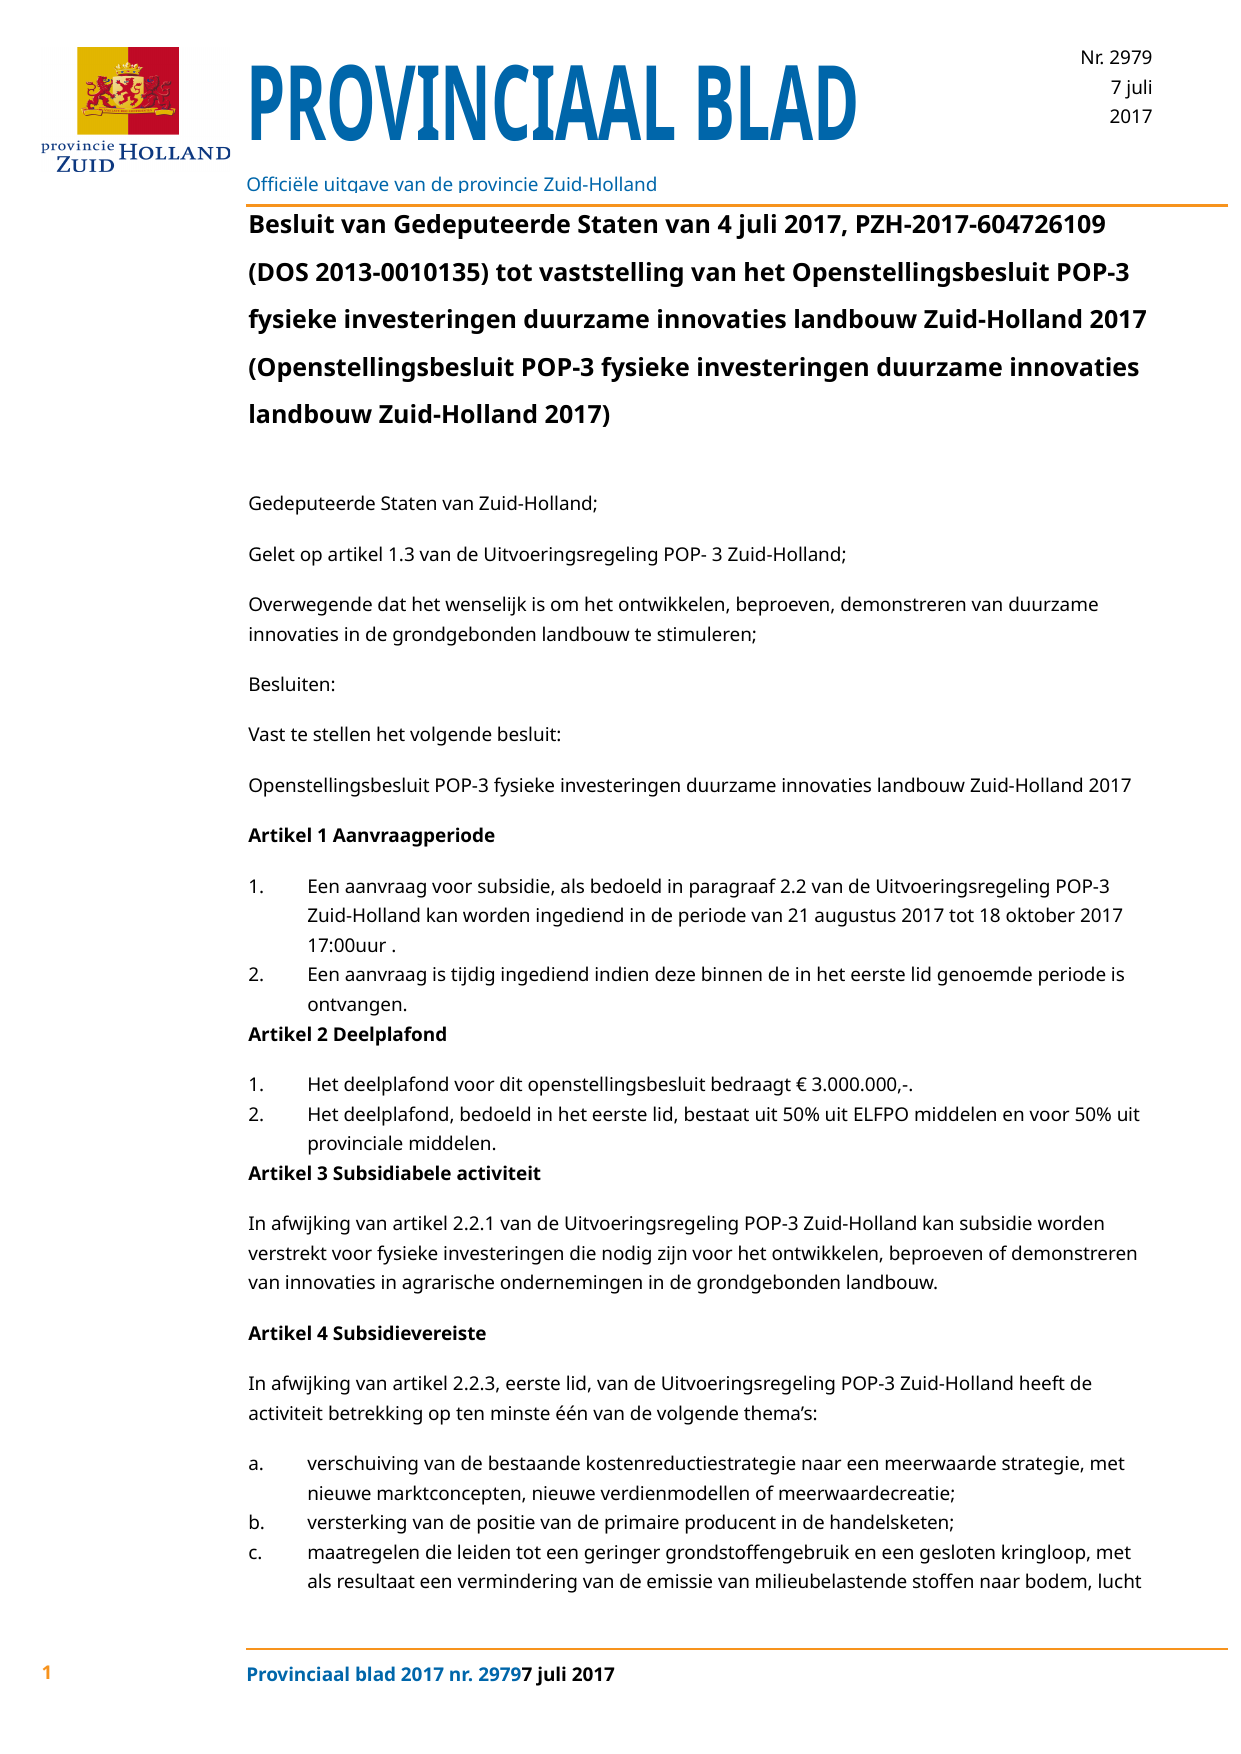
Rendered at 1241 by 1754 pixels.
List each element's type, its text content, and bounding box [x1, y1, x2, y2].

list Een aanvraag is tijdig ingediend indien deze binnen de in het eerste lid genoemde periode is ontvangen. [248, 962, 1152, 1017]
picture [41, 47, 231, 172]
text In afwijking van artikel 2.2.1 van de Uitvoeringsregeling POP-3 Zuid-Holland kan subsidie worden verstrekt voor fysieke investeringen die nodig zijn voor het ontwikkelen, beproeven of demonstreren van innovaties in agrarische ondernemingen in de grondgebonden landbouw. [248, 1210, 1152, 1295]
text Gelet op artikel 1.3 van de Uitvoeringsregeling POP- 3 Zuid-Holland; [248, 541, 1152, 566]
text Artikel 3 Subsidiabele activiteit [248, 1160, 1152, 1186]
list Een aanvraag voor subsidie, als bedoeld in paragraaf 2.2 van de Uitvoeringsregeling POP-3 Zuid-Holland kan worden ingediend in de periode van 21 augustus 2017 tot 18 oktober 2017 17:00uur . [248, 873, 1152, 958]
text Besluit van Gedeputeerde Staten van 4 juli 2017, PZH-2017-604726109 (DOS 2013-0010135) tot vaststelling van het Openstellingsbesluit POP-3 fysieke investeringen duurzame innovaties landbouw Zuid-Holland 2017 (Openstellingsbesluit POP-3 fysieke investeringen duurzame innovaties landbouw Zuid-Holland 2017) [248, 207, 1152, 431]
text Artikel 1 Aanvraagperiode [248, 822, 1152, 848]
text Overwegende dat het wenselijk is om het ontwikkelen, beproeven, demonstreren van duurzame innovaties in de grondgebonden landbouw te stimuleren; [248, 591, 1152, 646]
text Artikel 4 Subsidievereiste [248, 1320, 1152, 1346]
text Artikel 2 Deelplafond [248, 1021, 1152, 1046]
text Vast te stellen het volgende besluit: [248, 722, 1152, 747]
text Besluiten: [248, 671, 1152, 697]
list maatregelen die leiden tot een geringer grondstoffengebruik en een gesloten kringloop, met als resultaat een vermindering van de emissie van milieubelastende stoffen naar bodem, lucht [248, 1539, 1152, 1594]
list versterking van de positie van de primaire producent in de handelsketen; [248, 1509, 1152, 1535]
text Gedeputeerde Staten van Zuid-Holland; [248, 490, 1152, 516]
list verschuiving van de bestaande kostenreductiestrategie naar een meerwaarde strategie, met nieuwe marktconcepten, nieuwe verdienmodellen of meerwaardecreatie; [248, 1450, 1152, 1506]
list Het deelplafond voor dit openstellingsbesluit bedraagt € 3.000.000,-. [248, 1071, 1152, 1097]
text Openstellingsbesluit POP-3 fysieke investeringen duurzame innovaties landbouw Zuid-Holland 2017 [248, 772, 1152, 798]
list Het deelplafond, bedoeld in het eerste lid, bestaat uit 50% uit ELFPO middelen en voor 50% uit provinciale middelen. [248, 1101, 1152, 1156]
text In afwijking van artikel 2.2.3, eerste lid, van de Uitvoeringsregeling POP-3 Zuid-Holland heeft de activiteit betrekking op ten minste één van de volgende thema’s: [248, 1370, 1152, 1426]
